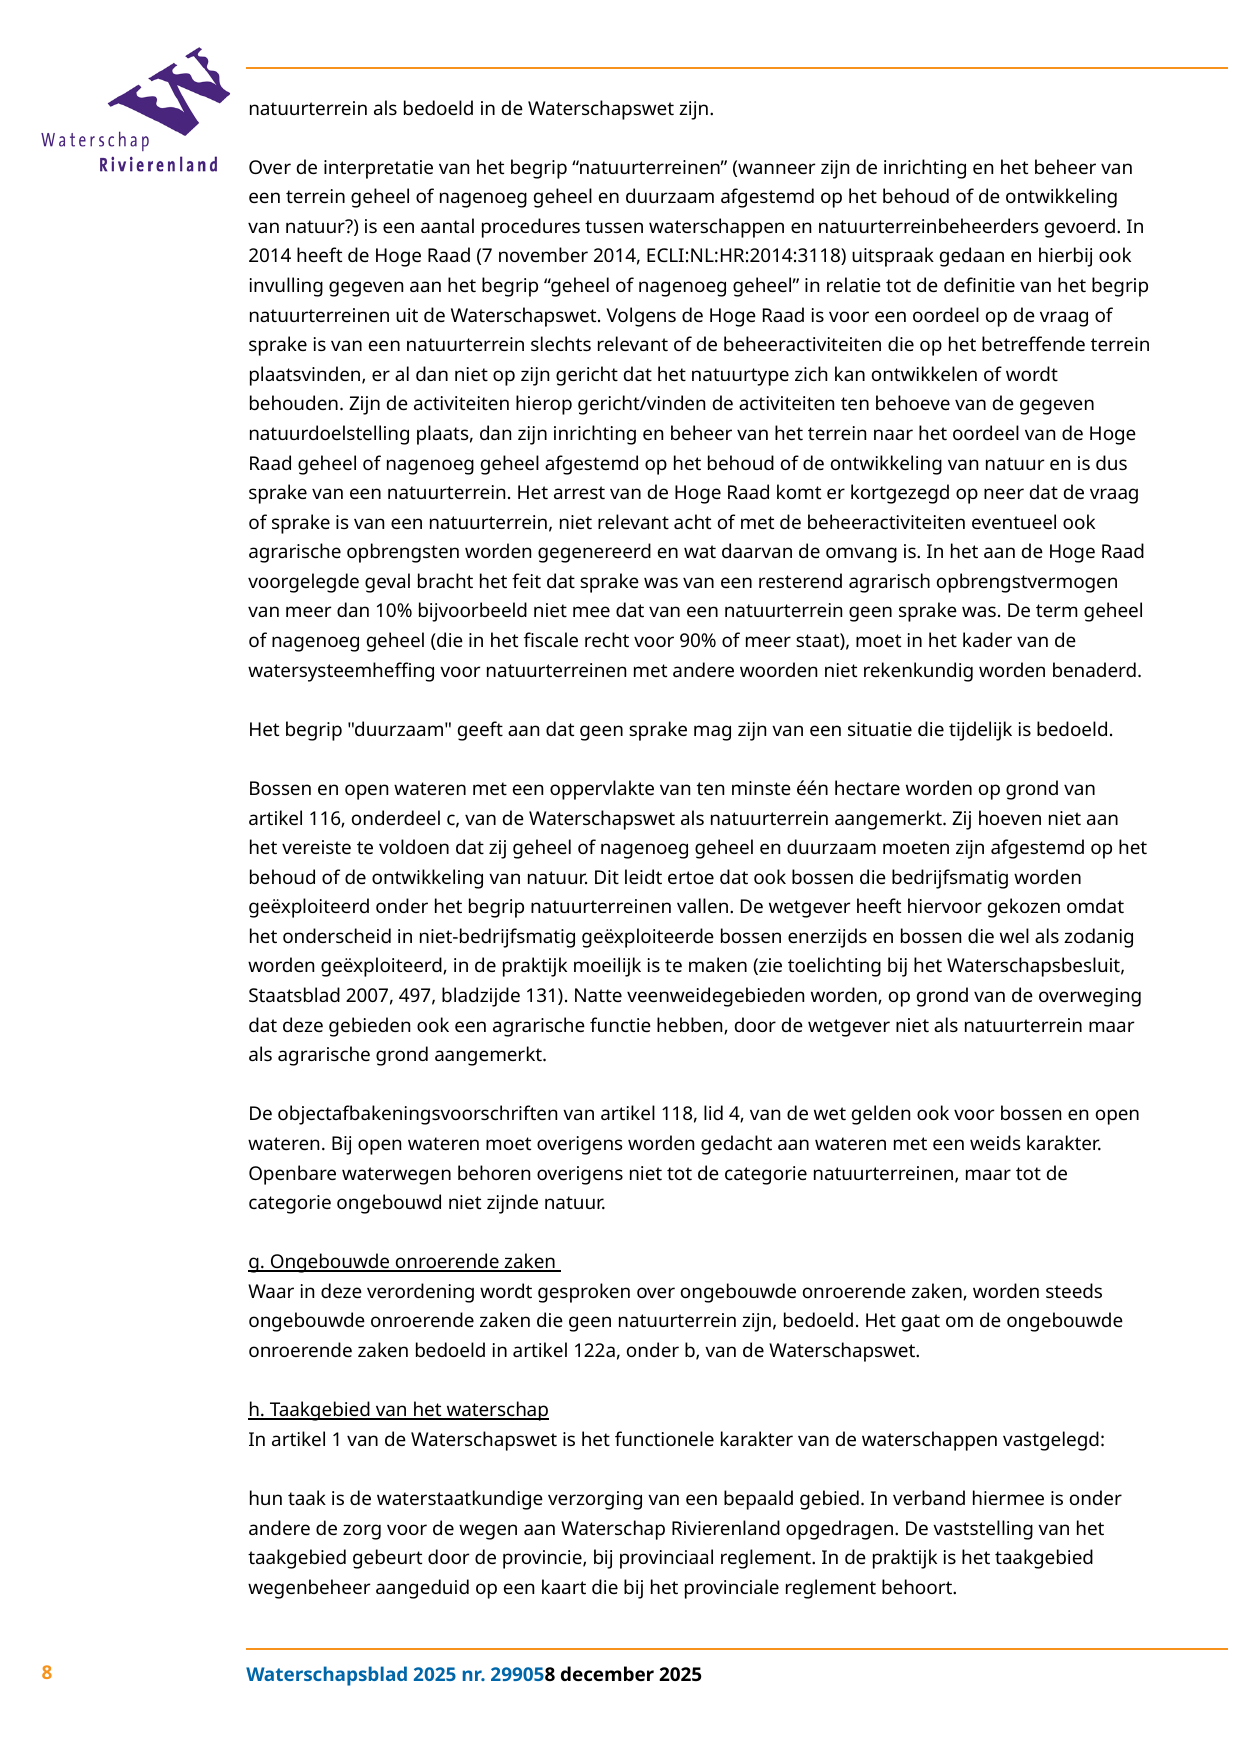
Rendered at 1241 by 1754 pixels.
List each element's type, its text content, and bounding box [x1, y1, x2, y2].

text Waar in deze verordening wordt gesproken over ongebouwde onroerende zaken, worden steeds ongebouwde onroerende zaken die geen natuurterrein zijn, bedoeld. Het gaat om de ongebouwde onroerende zaken bedoeld in artikel 122a, onder b, van de Waterschapswet. [248, 1278, 1152, 1363]
text Bossen en open wateren met een oppervlakte van ten minste één hectare worden op grond van artikel 116, onderdeel c, van de Waterschapswet als natuurterrein aangemerkt. Zij hoeven niet aan het vereiste te voldoen dat zij geheel of nagenoeg geheel en duurzaam moeten zijn afgestemd op het behoud of de ontwikkeling van natuur. Dit leidt ertoe dat ook bossen die bedrijfsmatig worden geëxploiteerd onder het begrip natuurterreinen vallen. De wetgever heeft hiervoor gekozen omdat het onderscheid in niet-bedrijfsmatig geëxploiteerde bossen enerzijds en bossen die wel als zodanig worden geëxploiteerd, in de praktijk moeilijk is te maken (zie toelichting bij het Waterschapsbesluit, Staatsblad 2007, 497, bladzijde 131). Natte veenweidegebieden worden, op grond van de overweging dat deze gebieden ook een agrarische functie hebben, door de wetgever niet als natuurterrein maar als agrarische grond aangemerkt. [248, 775, 1152, 1067]
text Het begrip "duurzaam" geeft aan dat geen sprake mag zijn van een situatie die tijdelijk is bedoeld. [248, 716, 1152, 742]
text In artikel 1 van de Waterschapswet is het functionele karakter van de waterschappen vastgelegd: [248, 1426, 1152, 1452]
picture [41, 47, 231, 172]
text De objectafbakeningsvoorschriften van artikel 118, lid 4, van de wet gelden ook voor bossen en open wateren. Bij open wateren moet overigens worden gedacht aan wateren met een weids karakter. Openbare waterwegen behoren overigens niet tot de categorie natuurterreinen, maar tot de categorie ongebouwd niet zijnde natuur. [248, 1101, 1152, 1215]
text natuurterrein als bedoeld in de Waterschapswet zijn. [248, 95, 1152, 121]
text hun taak is de waterstaatkundige verzorging van een bepaald gebied. In verband hiermee is onder andere de zorg voor de wegen aan Waterschap Rivierenland opgedragen. De vaststelling van het taakgebied gebeurt door de provincie, bij provinciaal reglement. In de praktijk is het taakgebied wegenbeheer aangeduid op een kaart die bij het provinciale reglement behoort. [248, 1485, 1152, 1600]
text Over de interpretatie van het begrip “natuurterreinen” (wanneer zijn de inrichting en het beheer van een terrein geheel of nagenoeg geheel en duurzaam afgestemd op het behoud of de ontwikkeling van natuur?) is een aantal procedures tussen waterschappen en natuurterreinbeheerders gevoerd. In 2014 heeft de Hoge Raad (7 november 2014, ECLI:NL:HR:2014:3118) uitspraak gedaan en hierbij ook invulling gegeven aan het begrip “geheel of nagenoeg geheel” in relatie tot de definitie van het begrip natuurterreinen uit de Waterschapswet. Volgens de Hoge Raad is voor een oordeel op de vraag of sprake is van een natuurterrein slechts relevant of de beheeractiviteiten die op het betreffende terrein plaatsvinden, er al dan niet op zijn gericht dat het natuurtype zich kan ontwikkelen of wordt behouden. Zijn de activiteiten hierop gericht/vinden de activiteiten ten behoeve van de gegeven natuurdoelstelling plaats, dan zijn inrichting en beheer van het terrein naar het oordeel van de Hoge Raad geheel of nagenoeg geheel afgestemd op het behoud of de ontwikkeling van natuur en is dus sprake van een natuurterrein. Het arrest van de Hoge Raad komt er kortgezegd op neer dat de vraag of sprake is van een natuurterrein, niet relevant acht of met de beheeractiviteiten eventueel ook agrarische opbrengsten worden gegenereerd en wat daarvan de omvang is. In het aan de Hoge Raad voorgelegde geval bracht het feit dat sprake was van een resterend agrarisch opbrengstvermogen van meer dan 10% bijvoorbeeld niet mee dat van een natuurterrein geen sprake was. De term geheel of nagenoeg geheel (die in het fiscale recht voor 90% of meer staat), moet in het kader van de watersysteemheffing voor natuurterreinen met andere woorden niet rekenkundig worden benaderd. [248, 154, 1152, 683]
text h. Taakgebied van het waterschap [248, 1396, 1152, 1422]
text g. Ongebouwde onroerende zaken [248, 1248, 1152, 1274]
